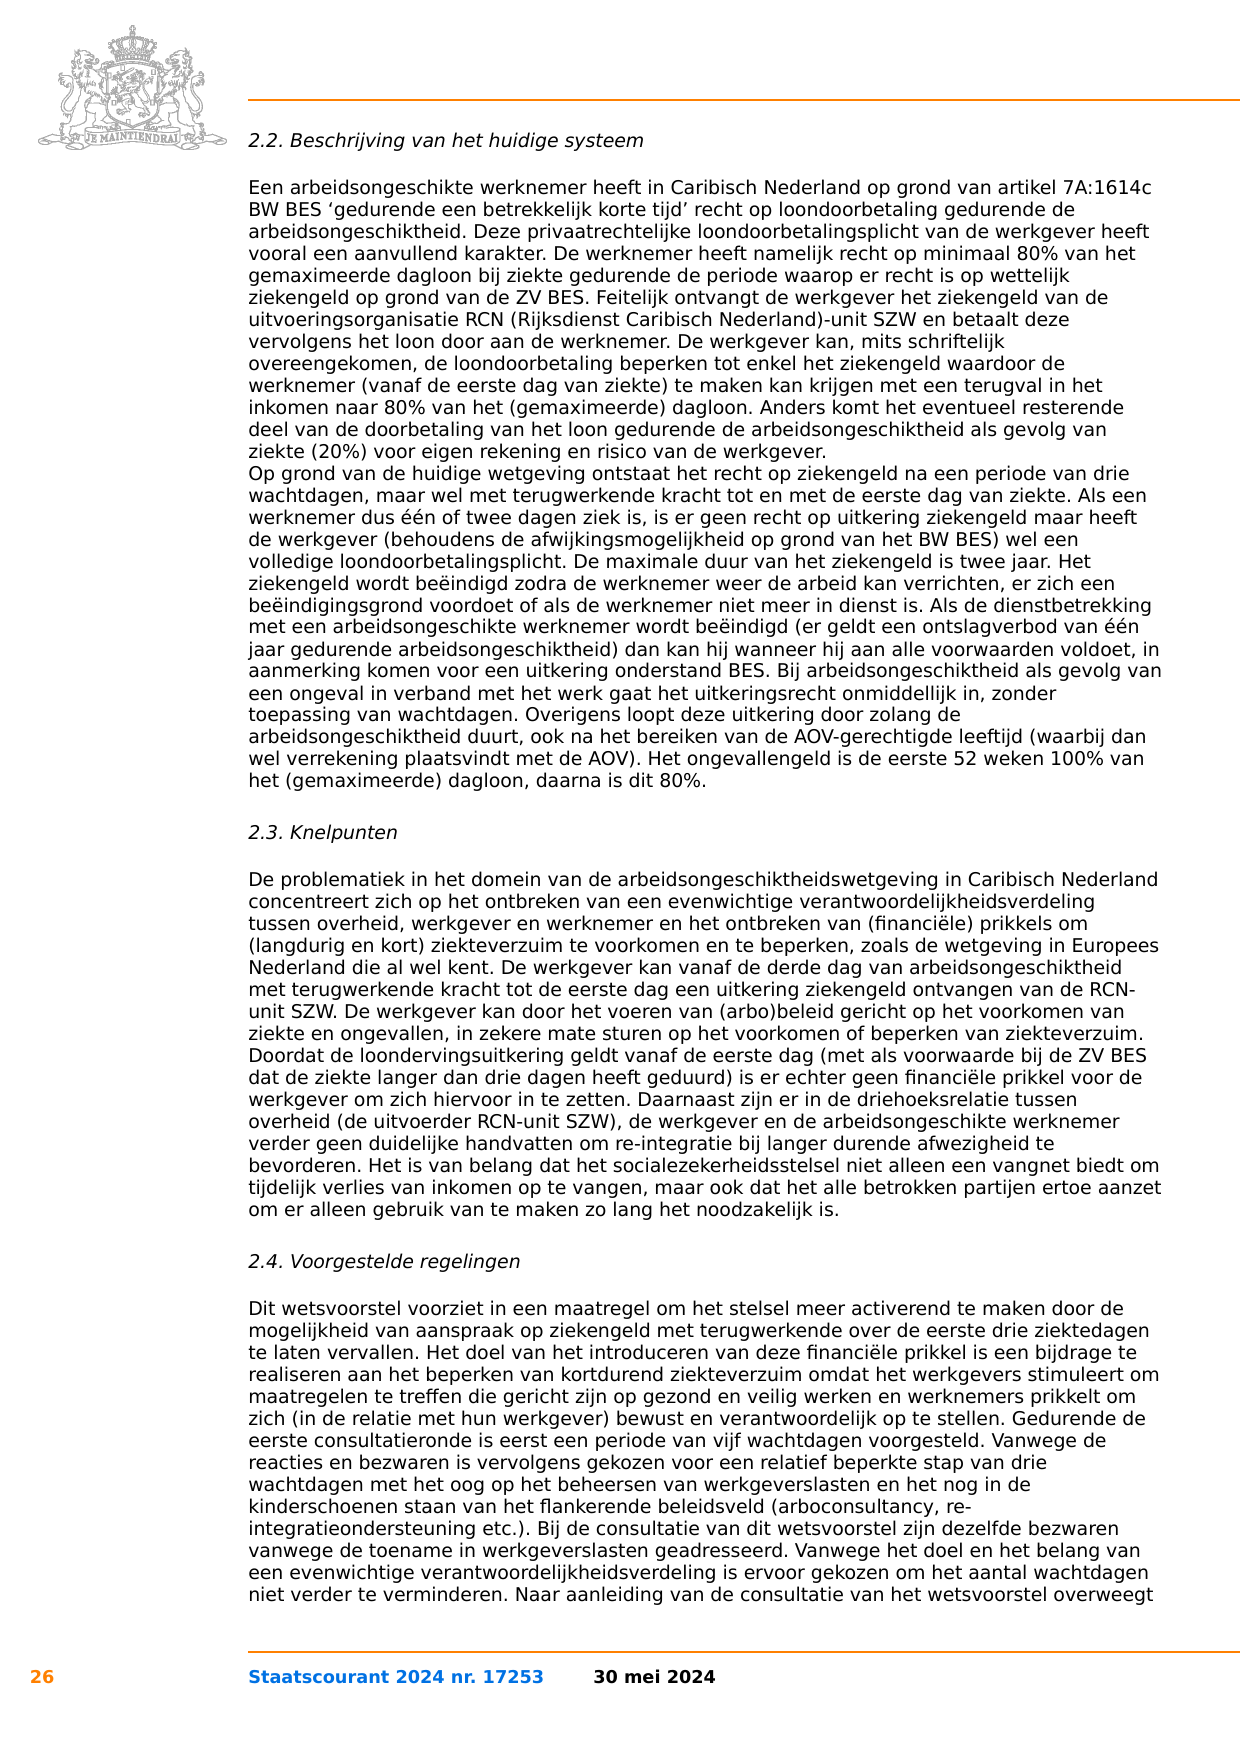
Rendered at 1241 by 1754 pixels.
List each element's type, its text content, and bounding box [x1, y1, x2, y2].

text Dit wetsvoorstel voorziet in een maatregel om het stelsel meer activerend te maken door de mogelijkheid van aanspraak op ziekengeld met terugwerkende over de eerste drie ziektedagen te laten vervallen. Het doel van het introduceren van deze financiële prikkel is een bijdrage te realiseren aan het beperken van kortdurend ziekteverzuim omdat het werkgevers stimuleert om maatregelen te treffen die gericht zijn op gezond en veilig werken en werknemers prikkelt om zich (in de relatie met hun werkgever) bewust en verantwoordelijk op te stellen. Gedurende de eerste consultatieronde is eerst een periode van vijf wachtdagen voorgesteld. Vanwege de reacties en bezwaren is vervolgens gekozen voor een relatief beperkte stap van drie wachtdagen met het oog op het beheersen van werkgeverslasten en het nog in de kinderschoenen staan van het flankerende beleidsveld (arboconsultancy, re-integratieondersteuning etc.). Bij de consultatie van dit wetsvoorstel zijn dezelfde bezwaren vanwege de toename in werkgeverslasten geadresseerd. Vanwege het doel en het belang van een evenwichtige verantwoordelijkheidsverdeling is ervoor gekozen om het aantal wachtdagen niet verder te verminderen. Naar aanleiding van de consultatie van het wetsvoorstel overweegt [248, 1298, 1163, 1606]
text Op grond van de huidige wetgeving ontstaat het recht op ziekengeld na een periode van drie wachtdagen, maar wel met terugwerkende kracht tot en met de eerste dag van ziekte. Als een werknemer dus één of twee dagen ziek is, is er geen recht op uitkering ziekengeld maar heeft de werkgever (behoudens de afwijkingsmogelijkheid op grond van het BW BES) wel een volledige loondoorbetalingsplicht. De maximale duur van het ziekengeld is twee jaar. Het ziekengeld wordt beëindigd zodra de werknemer weer de arbeid kan verrichten, er zich een beëindigingsgrond voordoet of als de werknemer niet meer in dienst is. Als de dienstbetrekking met een arbeidsongeschikte werknemer wordt beëindigd (er geldt een ontslagverbod van één jaar gedurende arbeidsongeschiktheid) dan kan hij wanneer hij aan alle voorwaarden voldoet, in aanmerking komen voor een uitkering onderstand BES. Bij arbeidsongeschiktheid als gevolg van een ongeval in verband met het werk gaat het uitkeringsrecht onmiddellijk in, zonder toepassing van wachtdagen. Overigens loopt deze uitkering door zolang de arbeidsongeschiktheid duurt, ook na het bereiken van de AOV-gerechtigde leeftijd (waarbij dan wel verrekening plaatsvindt met de AOV). Het ongevallengeld is de eerste 52 weken 100% van het (gemaximeerde) dagloon, daarna is dit 80%. [248, 463, 1163, 792]
subtitle 2.4. Voorgestelde regelingen [248, 1251, 1163, 1273]
subtitle 2.2. Beschrijving van het huidige systeem [248, 130, 1163, 152]
text De problematiek in het domein van de arbeidsongeschiktheidswetgeving in Caribisch Nederland concentreert zich op het ontbreken van een evenwichtige verantwoordelijkheidsverdeling tussen overheid, werkgever en werknemer en het ontbreken van (financiële) prikkels om (langdurig en kort) ziekteverzuim te voorkomen en te beperken, zoals de wetgeving in Europees Nederland die al wel kent. De werkgever kan vanaf de derde dag van arbeidsongeschiktheid met terugwerkende kracht tot de eerste dag een uitkering ziekengeld ontvangen van de RCN-unit SZW. De werkgever kan door het voeren van (arbo)beleid gericht op het voorkomen van ziekte en ongevallen, in zekere mate sturen op het voorkomen of beperken van ziekteverzuim. Doordat de loondervingsuitkering geldt vanaf de eerste dag (met als voorwaarde bij de ZV BES dat de ziekte langer dan drie dagen heeft geduurd) is er echter geen financiële prikkel voor de werkgever om zich hiervoor in te zetten. Daarnaast zijn er in de driehoeksrelatie tussen overheid (de uitvoerder RCN-unit SZW), de werkgever en de arbeidsongeschikte werknemer verder geen duidelijke handvatten om re-integratie bij langer durende afwezigheid te bevorderen. Het is van belang dat het socialezekerheidsstelsel niet alleen een vangnet biedt om tijdelijk verlies van inkomen op te vangen, maar ook dat het alle betrokken partijen ertoe aanzet om er alleen gebruik van te maken zo lang het noodzakelijk is. [248, 869, 1163, 1221]
picture [38, 25, 227, 150]
text Een arbeidsongeschikte werknemer heeft in Caribisch Nederland op grond van artikel 7A:1614c BW BES ‘gedurende een betrekkelijk korte tijd’ recht op loondoorbetaling gedurende de arbeidsongeschiktheid. Deze privaatrechtelijke loondoorbetalingsplicht van de werkgever heeft vooral een aanvullend karakter. De werknemer heeft namelijk recht op minimaal 80% van het gemaximeerde dagloon bij ziekte gedurende de periode waarop er recht is op wettelijk ziekengeld op grond van de ZV BES. Feitelijk ontvangt de werkgever het ziekengeld van de uitvoeringsorganisatie RCN (Rijksdienst Caribisch Nederland)-unit SZW en betaalt deze vervolgens het loon door aan de werknemer. De werkgever kan, mits schriftelijk overeengekomen, de loondoorbetaling beperken tot enkel het ziekengeld waardoor de werknemer (vanaf de eerste dag van ziekte) te maken kan krijgen met een terugval in het inkomen naar 80% van het (gemaximeerde) dagloon. Anders komt het eventueel resterende deel van de doorbetaling van het loon gedurende de arbeidsongeschiktheid als gevolg van ziekte (20%) voor eigen rekening en risico van de werkgever. [248, 177, 1163, 463]
subtitle 2.3. Knelpunten [248, 822, 1163, 844]
